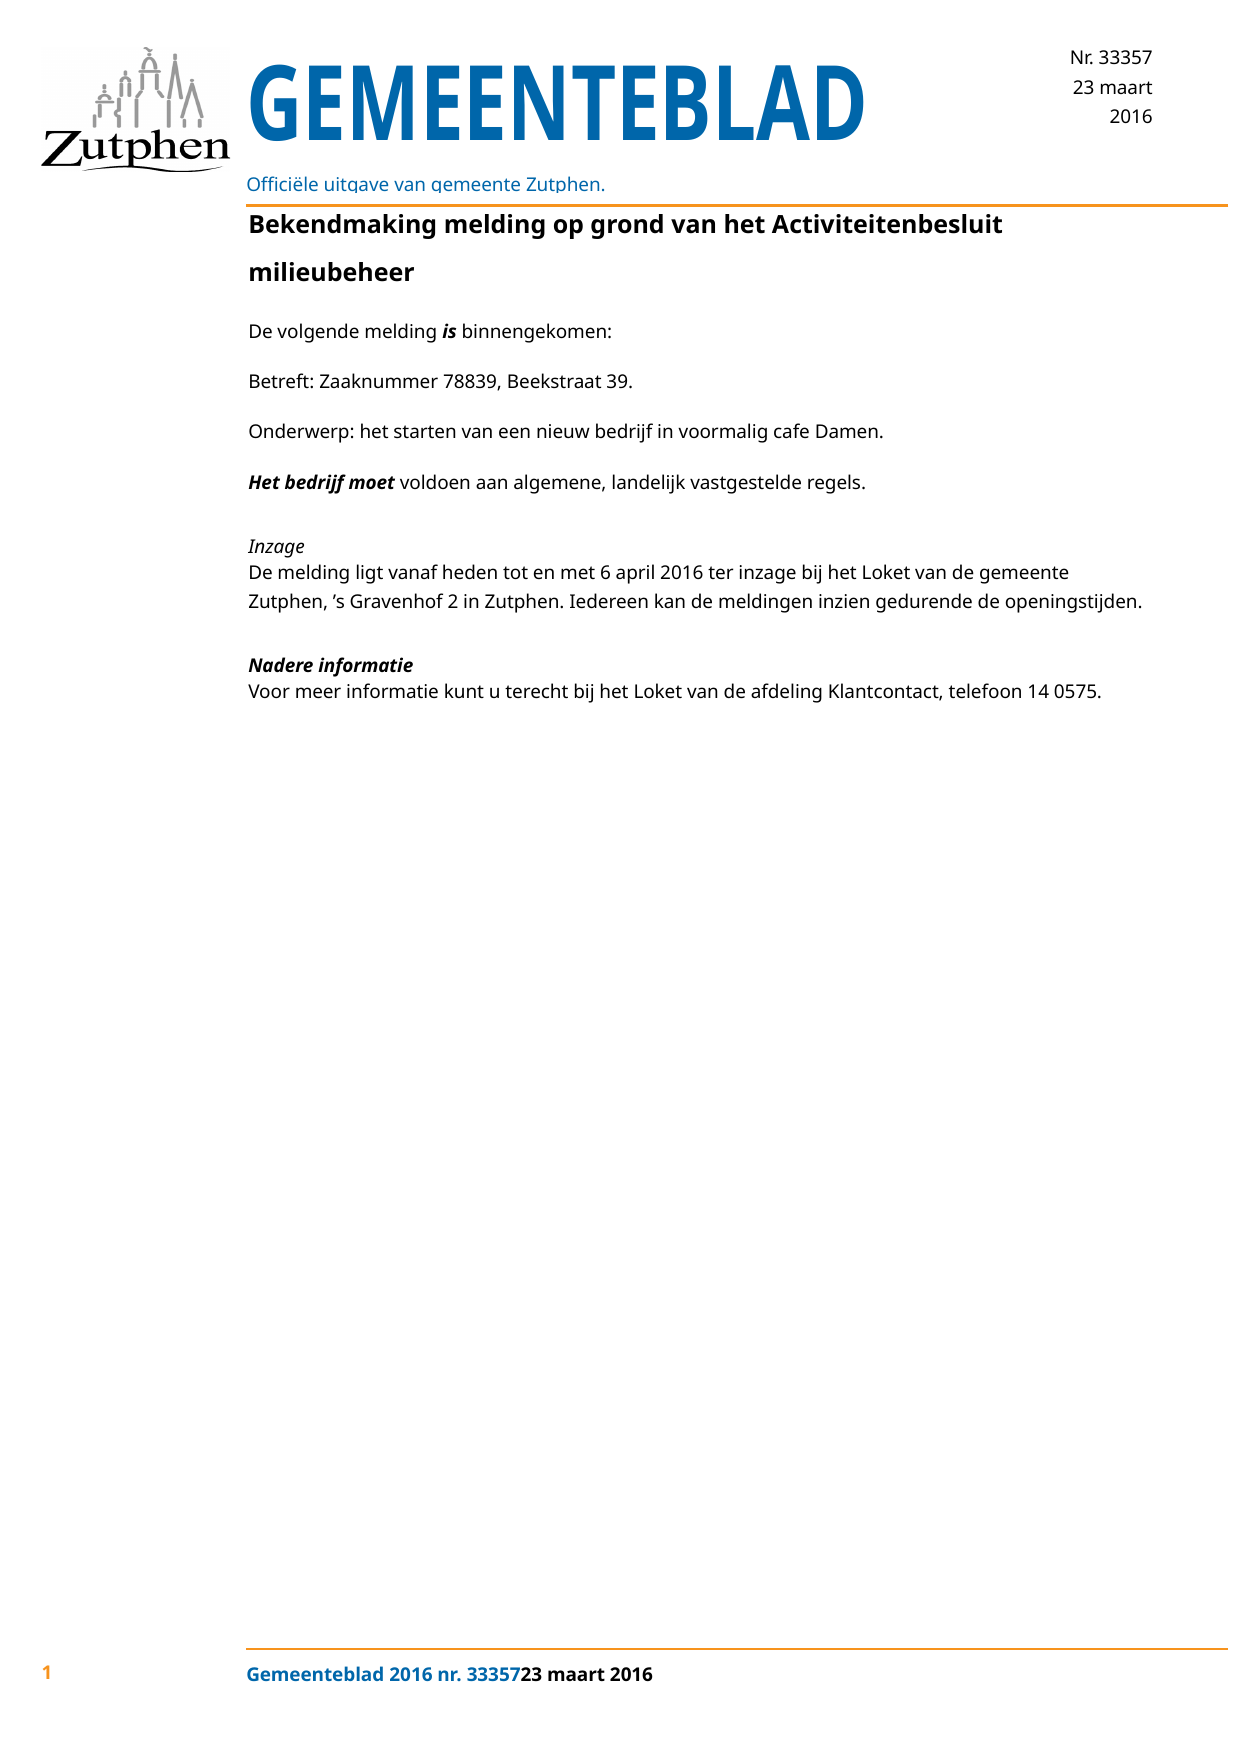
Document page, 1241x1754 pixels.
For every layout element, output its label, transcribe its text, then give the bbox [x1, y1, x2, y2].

text Betreft: Zaaknummer 78839, Beekstraat 39. [248, 368, 1152, 394]
picture [41, 47, 231, 172]
text De melding ligt vanaf heden tot en met 6 april 2016 ter inzage bij het Loket van de gemeente Zutphen, ’s Gravenhof 2 in Zutphen. Iedereen kan de meldingen inzien gedurende de openingstijden. [248, 559, 1152, 614]
text Voor meer informatie kunt u terecht bij het Loket van de afdeling Klantcontact, telefoon 14 0575. [248, 678, 1152, 704]
text Nadere informatie [248, 652, 1152, 678]
text De volgende melding is binnengekomen: [248, 318, 1152, 344]
text Het bedrijf moet voldoen aan algemene, landelijk vastgestelde regels. [248, 469, 1152, 495]
text Bekendmaking melding op grond van het Activiteitenbesluit milieubeheer [248, 207, 1152, 288]
text Onderwerp: het starten van een nieuw bedrijf in voormalig cafe Damen. [248, 419, 1152, 444]
text Inzage [248, 533, 1152, 559]
